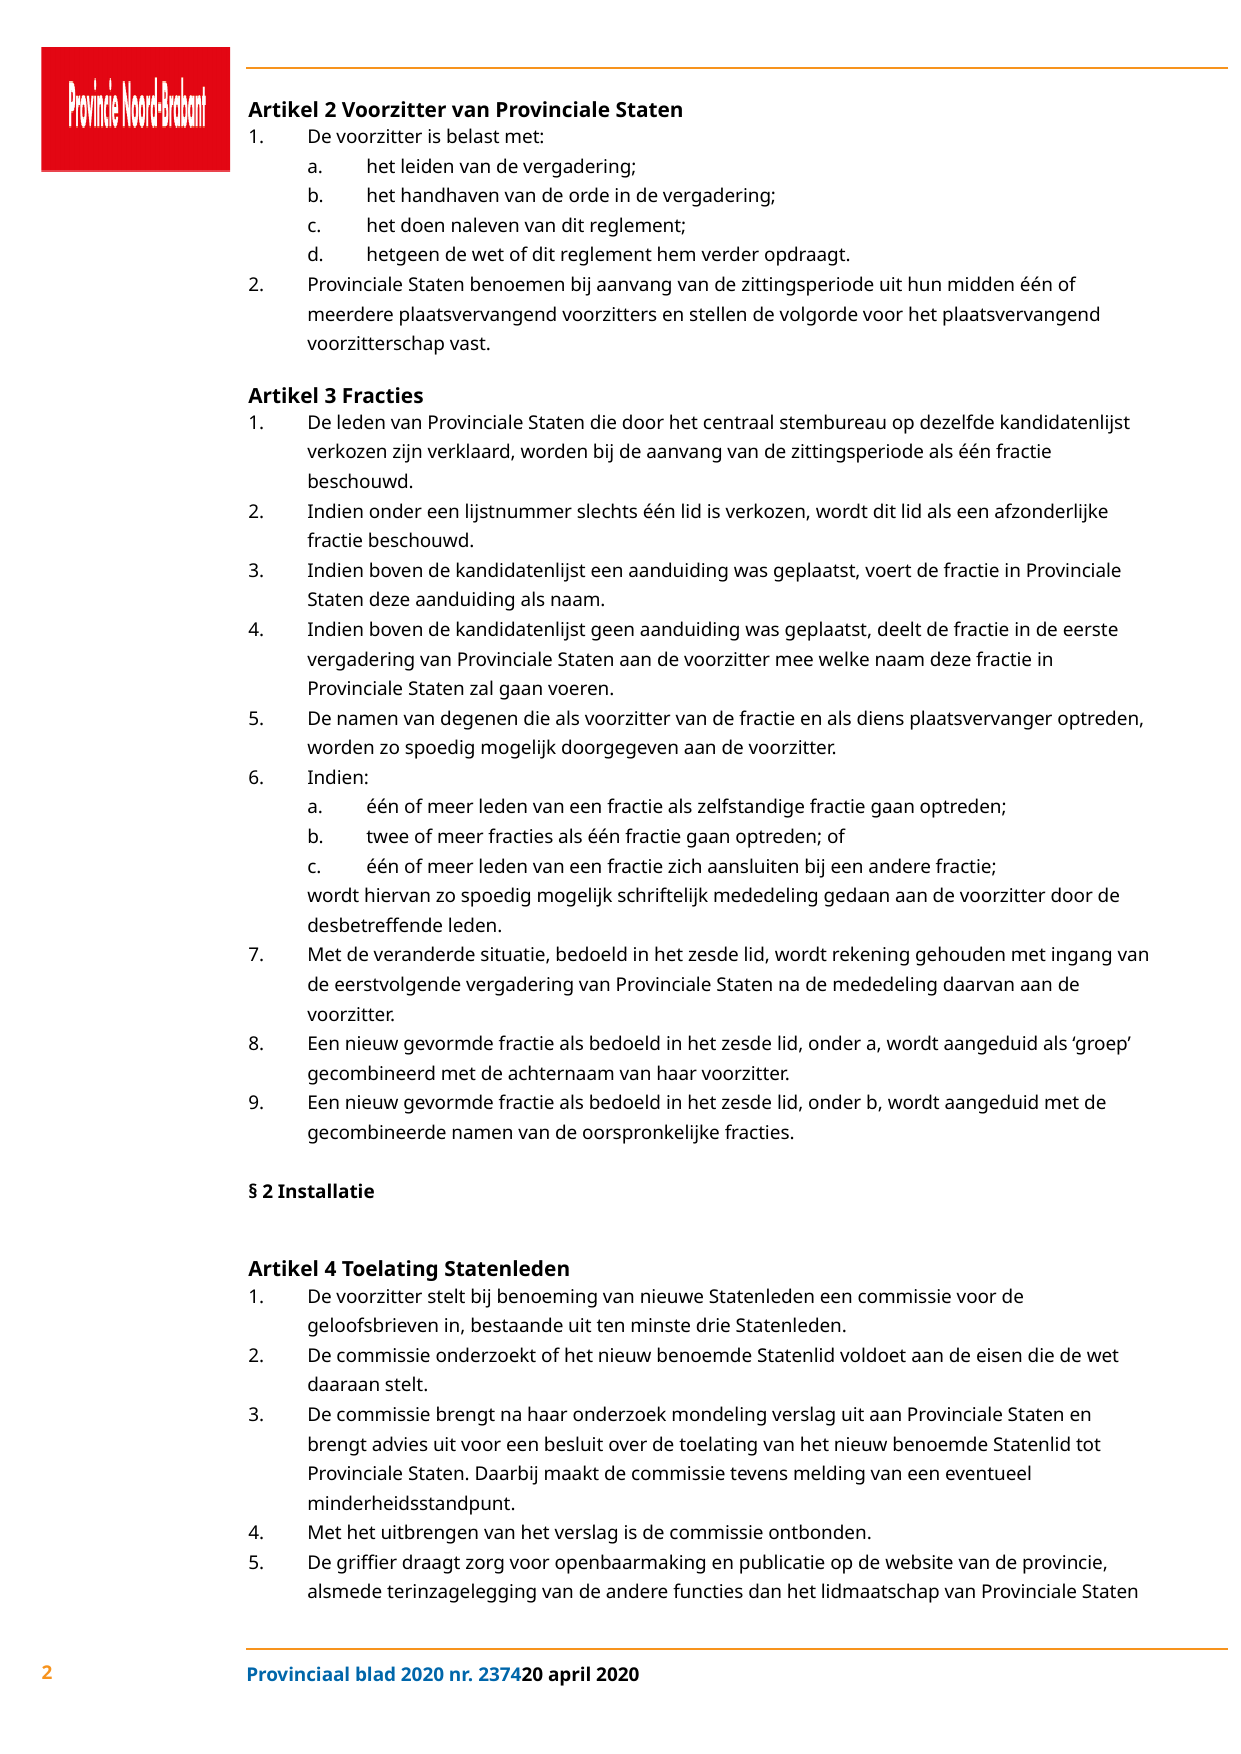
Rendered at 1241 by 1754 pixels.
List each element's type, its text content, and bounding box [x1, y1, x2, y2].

list twee of meer fracties als één fractie gaan optreden; of [307, 823, 1152, 849]
list Indien onder een lijstnummer slechts één lid is verkozen, wordt dit lid als een afzonderlijke fractie beschouwd. [248, 498, 1152, 553]
list De leden van Provinciale Staten die door het centraal stembureau op dezelfde kandidatenlijst verkozen zijn verklaard, worden bij de aanvang van de zittingsperiode als één fractie beschouwd. [248, 409, 1152, 494]
list De voorzitter stelt bij benoeming van nieuwe Statenleden een commissie voor de geloofsbrieven in, bestaande uit ten minste drie Statenleden. [248, 1283, 1152, 1338]
list De voorzitter is belast met: [248, 123, 1152, 149]
text Artikel 2 Voorzitter van Provinciale Staten [248, 95, 1152, 123]
list Een nieuw gevormde fractie als bedoeld in het zesde lid, onder a, wordt aangeduid als ‘groep’ gecombineerd met de achternaam van haar voorzitter. [248, 1030, 1152, 1086]
list Met de veranderde situatie, bedoeld in het zesde lid, wordt rekening gehouden met ingang van de eerstvolgende vergadering van Provinciale Staten na de mededeling daarvan aan de voorzitter. [248, 942, 1152, 1027]
list De commissie brengt na haar onderzoek mondeling verslag uit aan Provinciale Staten en brengt advies uit voor een besluit over de toelating van het nieuw benoemde Statenlid tot Provinciale Staten. Daarbij maakt de commissie tevens melding van een eventueel minderheidsstandpunt. [248, 1401, 1152, 1516]
list De commissie onderzoekt of het nieuw benoemde Statenlid voldoet aan de eisen die de wet daaraan stelt. [248, 1342, 1152, 1397]
list Indien boven de kandidatenlijst geen aanduiding was geplaatst, deelt de fractie in de eerste vergadering van Provinciale Staten aan de voorzitter mee welke naam deze fractie in Provinciale Staten zal gaan voeren. [248, 616, 1152, 701]
list hetgeen de wet of dit reglement hem verder opdraagt. [307, 242, 1152, 267]
text Artikel 3 Fracties [248, 381, 1152, 409]
list Provinciale Staten benoemen bij aanvang van de zittingsperiode uit hun midden één of meerdere plaatsvervangend voorzitters en stellen de volgorde voor het plaatsvervangend voorzitterschap vast. [248, 271, 1152, 356]
list De griffier draagt zorg voor openbaarmaking en publicatie op de website van de provincie, alsmede terinzagelegging van de andere functies dan het lidmaatschap van Provinciale Staten [248, 1549, 1152, 1604]
text Artikel 4 Toelating Statenleden [248, 1254, 1152, 1283]
list het handhaven van de orde in de vergadering; [307, 182, 1152, 208]
list één of meer leden van een fractie zich aansluiten bij een andere fractie; [307, 853, 1152, 879]
list één of meer leden van een fractie als zelfstandige fractie gaan optreden; [307, 794, 1152, 819]
list wordt hiervan zo spoedig mogelijk schriftelijk mededeling gedaan aan de voorzitter door de desbetreffende leden. [248, 882, 1152, 938]
list Indien boven de kandidatenlijst een aanduiding was geplaatst, voert de fractie in Provinciale Staten deze aanduiding als naam. [248, 557, 1152, 612]
list De namen van degenen die als voorzitter van de fractie en als diens plaatsvervanger optreden, worden zo spoedig mogelijk doorgegeven aan de voorzitter. [248, 705, 1152, 760]
picture [41, 47, 231, 172]
list Met het uitbrengen van het verslag is de commissie ontbonden. [248, 1519, 1152, 1545]
list het leiden van de vergadering; [307, 153, 1152, 178]
text § 2 Installatie [248, 1178, 1152, 1204]
list het doen naleven van dit reglement; [307, 212, 1152, 238]
list Indien: [248, 764, 1152, 790]
list Een nieuw gevormde fractie als bedoeld in het zesde lid, onder b, wordt aangeduid met de gecombineerde namen van de oorspronkelijke fracties. [248, 1089, 1152, 1145]
